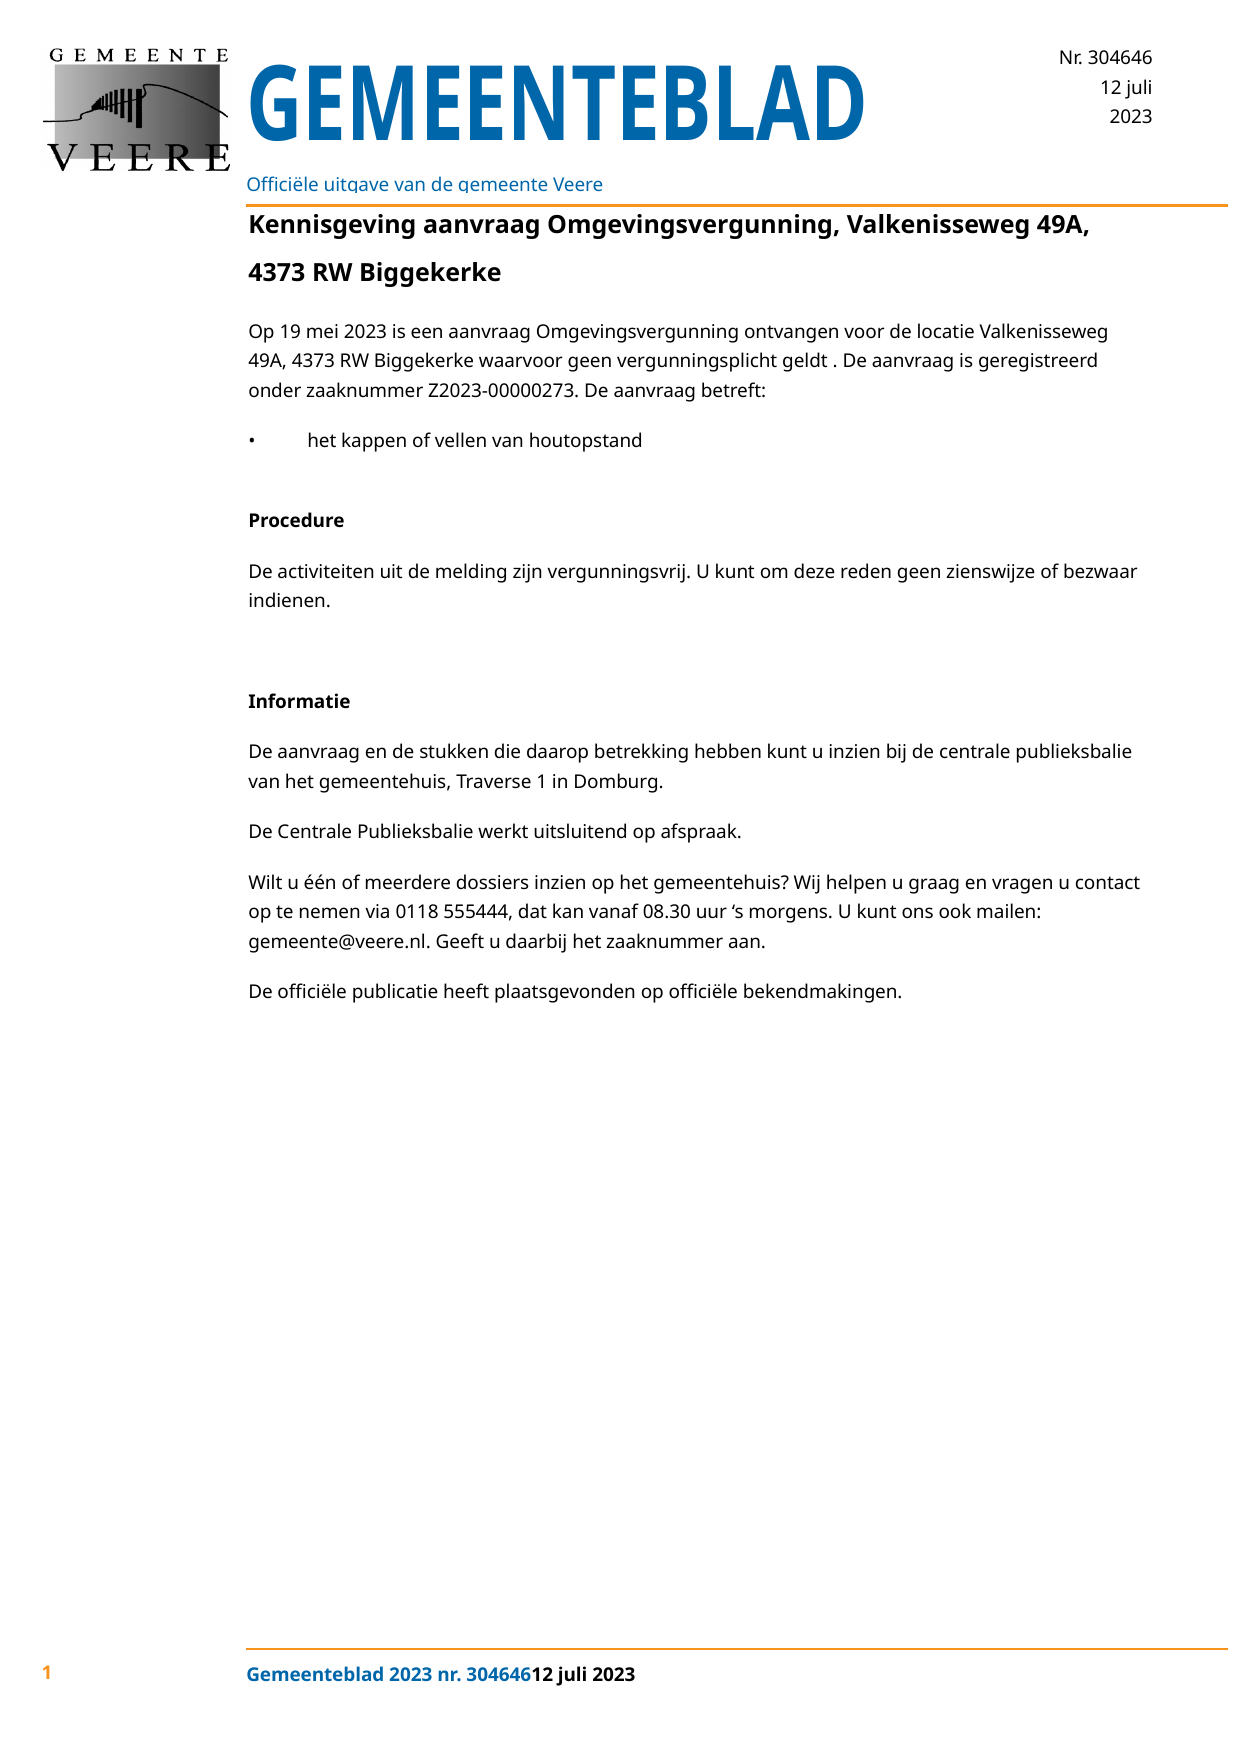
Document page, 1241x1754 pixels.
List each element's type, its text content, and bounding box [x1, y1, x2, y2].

text Kennisgeving aanvraag Omgevingsvergunning, Valkenisseweg 49A, 4373 RW Biggekerke [248, 207, 1152, 288]
text Wilt u één of meerdere dossiers inzien op het gemeentehuis? Wij helpen u graag en vragen u contact op te nemen via 0118 555444, dat kan vanaf 08.30 uur ‘s morgens. U kunt ons ook mailen: gemeente@veere.nl. Geeft u daarbij het zaaknummer aan. [248, 869, 1152, 954]
list het kappen of vellen van houtopstand [248, 427, 1152, 453]
text De Centrale Publieksbalie werkt uitsluitend op afspraak. [248, 819, 1152, 844]
picture [41, 47, 231, 172]
text Informatie [248, 688, 1152, 714]
text De activiteiten uit de melding zijn vergunningsvrij. U kunt om deze reden geen zienswijze of bezwaar indienen. [248, 558, 1152, 613]
text Op 19 mei 2023 is een aanvraag Omgevingsvergunning ontvangen voor de locatie Valkenisseweg 49A, 4373 RW Biggekerke waarvoor geen vergunningsplicht geldt . De aanvraag is geregistreerd onder zaaknummer Z2023-00000273. De aanvraag betreft: [248, 318, 1152, 403]
text De officiële publicatie heeft plaatsgevonden op officiële bekendmakingen. [248, 979, 1152, 1004]
text Procedure [248, 507, 1152, 533]
text De aanvraag en de stukken die daarop betrekking hebben kunt u inzien bij de centrale publieksbalie van het gemeentehuis, Traverse 1 in Domburg. [248, 739, 1152, 794]
